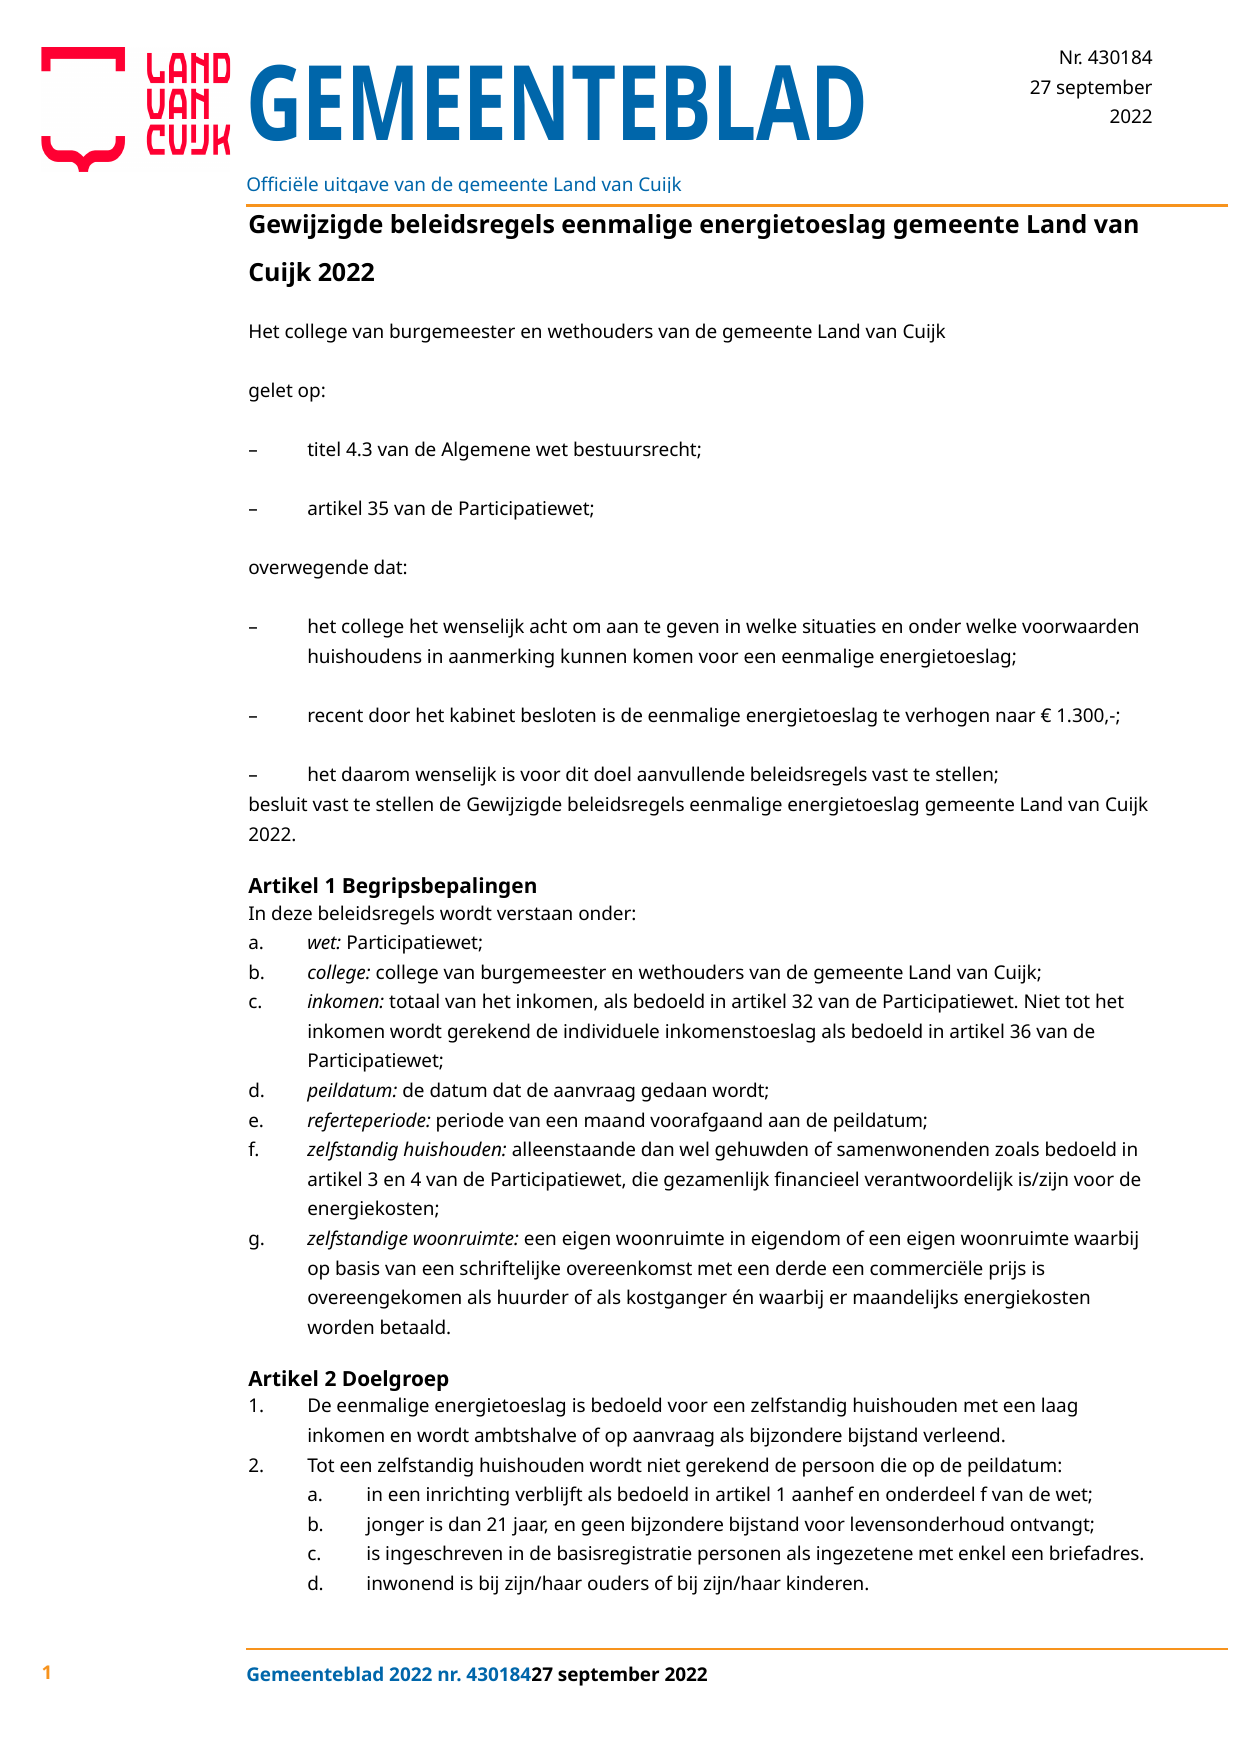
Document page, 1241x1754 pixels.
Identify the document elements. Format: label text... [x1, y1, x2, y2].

picture [41, 47, 231, 172]
list referteperiode: periode van een maand voorafgaand aan de peildatum; [248, 1107, 1152, 1132]
list recent door het kabinet besloten is de eenmalige energietoeslag te verhogen naar € 1.300,-; [248, 702, 1152, 728]
list Tot een zelfstandig huishouden wordt niet gerekend de persoon die op de peildatum: [248, 1452, 1152, 1478]
list titel 4.3 van de Algemene wet bestuursrecht; [248, 436, 1152, 462]
text Artikel 1 Begripsbepalingen [248, 871, 1152, 900]
list jonger is dan 21 jaar, en geen bijzondere bijstand voor levensonderhoud ontvangt; [307, 1511, 1152, 1537]
list peildatum: de datum dat de aanvraag gedaan wordt; [248, 1077, 1152, 1103]
list in een inrichting verblijft als bedoeld in artikel 1 aanhef en onderdeel f van de wet; [307, 1481, 1152, 1507]
list inkomen: totaal van het inkomen, als bedoeld in artikel 32 van de Participatiewet. Niet tot het inkomen wordt gerekend de individuele inkomenstoeslag als bedoeld in artikel 36 van de Participatiewet; [248, 988, 1152, 1073]
list wet: Participatiewet; [248, 929, 1152, 955]
list college: college van burgemeester en wethouders van de gemeente Land van Cuijk; [248, 959, 1152, 984]
list artikel 35 van de Participatiewet; [248, 495, 1152, 521]
list zelfstandige woonruimte: een eigen woonruimte in eigendom of een eigen woonruimte waarbij op basis van een schriftelijke overeenkomst met een derde een commerciële prijs is overeengekomen als huurder of als kostganger én waarbij er maandelijks energiekosten worden betaald. [248, 1225, 1152, 1339]
text Artikel 2 Doelgroep [248, 1364, 1152, 1393]
list De eenmalige energietoeslag is bedoeld voor een zelfstandig huishouden met een laag inkomen en wordt ambtshalve of op aanvraag als bijzondere bijstand verleend. [248, 1393, 1152, 1448]
text Het college van burgemeester en wethouders van de gemeente Land van Cuijk [248, 318, 1152, 344]
text Gewijzigde beleidsregels eenmalige energietoeslag gemeente Land van Cuijk 2022 [248, 207, 1152, 288]
list het college het wenselijk acht om aan te geven in welke situaties en onder welke voorwaarden huishoudens in aanmerking kunnen komen voor een eenmalige energietoeslag; [248, 614, 1152, 669]
list het daarom wenselijk is voor dit doel aanvullende beleidsregels vast te stellen; [248, 762, 1152, 787]
text besluit vast te stellen de Gewijzigde beleidsregels eenmalige energietoeslag gemeente Land van Cuijk 2022. [248, 791, 1152, 847]
text overwegende dat: [248, 554, 1152, 580]
text gelet op: [248, 377, 1152, 403]
list zelfstandig huishouden: alleenstaande dan wel gehuwden of samenwonenden zoals bedoeld in artikel 3 en 4 van de Participatiewet, die gezamenlijk financieel verantwoordelijk is/zijn voor de energiekosten; [248, 1136, 1152, 1221]
text In deze beleidsregels wordt verstaan onder: [248, 900, 1152, 925]
list inwonend is bij zijn/haar ouders of bij zijn/haar kinderen. [307, 1570, 1152, 1596]
list is ingeschreven in de basisregistratie personen als ingezetene met enkel een briefadres. [307, 1541, 1152, 1566]
